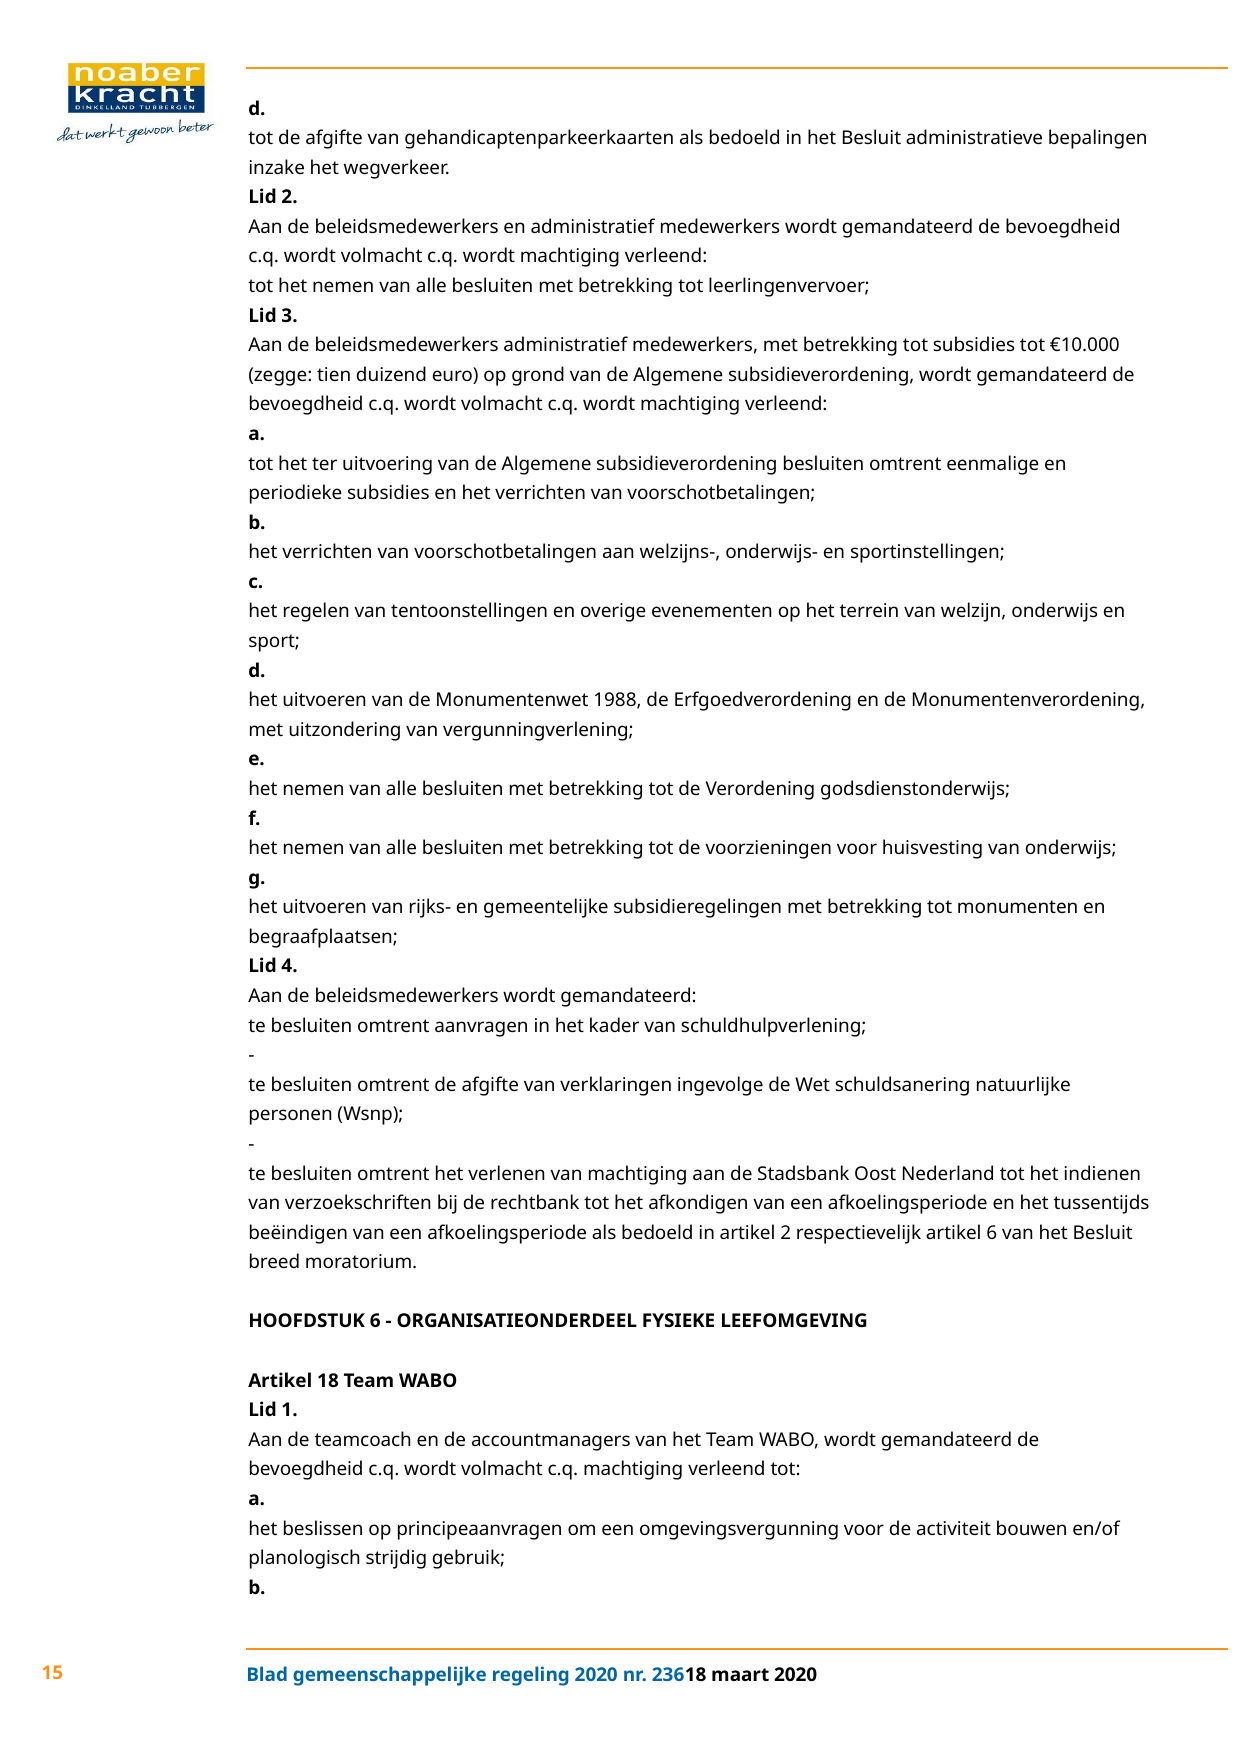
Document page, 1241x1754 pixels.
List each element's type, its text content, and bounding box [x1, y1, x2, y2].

text Lid 3. [248, 302, 1152, 328]
text g. [248, 864, 1152, 890]
text Aan de beleidsmedewerkers wordt gemandateerd: [248, 982, 1152, 1008]
text te besluiten omtrent het verlenen van machtiging aan de Stadsbank Oost Nederland tot het indienen van verzoekschriften bij de rechtbank tot het afkondigen van een afkoelingsperiode en het tussentijds beëindigen van een afkoelingsperiode als bedoeld in artikel 2 respectievelijk artikel 6 van het Besluit breed moratorium. [248, 1160, 1152, 1274]
text het beslissen op principeaanvragen om een omgevingsvergunning voor de activiteit bouwen en/of planologisch strijdig gebruik; [248, 1515, 1152, 1570]
text tot de afgifte van gehandicaptenparkeerkaarten als bedoeld in het Besluit administratieve bepalingen inzake het wegverkeer. [248, 124, 1152, 180]
text het nemen van alle besluiten met betrekking tot de voorzieningen voor huisvesting van onderwijs; [248, 834, 1152, 860]
text - [248, 1041, 1152, 1067]
text het verrichten van voorschotbetalingen aan welzijns-, onderwijs- en sportinstellingen; [248, 538, 1152, 564]
text Artikel 18 Team WABO [248, 1367, 1152, 1393]
text - [248, 1130, 1152, 1156]
text a. [248, 420, 1152, 446]
text f. [248, 805, 1152, 831]
picture [41, 47, 231, 172]
text het uitvoeren van de Monumentenwet 1988, de Erfgoedverordening en de Monumentenverordening, met uitzondering van vergunningverlening; [248, 686, 1152, 742]
text Lid 2. [248, 183, 1152, 209]
text d. [248, 95, 1152, 121]
text Lid 4. [248, 953, 1152, 978]
text e. [248, 746, 1152, 771]
text b. [248, 1574, 1152, 1600]
text tot het nemen van alle besluiten met betrekking tot leerlingenvervoer; [248, 272, 1152, 298]
text HOOFDSTUK 6 - ORGANISATIEONDERDEEL FYSIEKE LEEFOMGEVING [248, 1308, 1152, 1333]
text te besluiten omtrent aanvragen in het kader van schuldhulpverlening; [248, 1012, 1152, 1038]
text a. [248, 1485, 1152, 1511]
text tot het ter uitvoering van de Algemene subsidieverordening besluiten omtrent eenmalige en periodieke subsidies en het verrichten van voorschotbetalingen; [248, 450, 1152, 505]
text het uitvoeren van rijks- en gemeentelijke subsidieregelingen met betrekking tot monumenten en begraafplaatsen; [248, 893, 1152, 949]
text b. [248, 509, 1152, 535]
text d. [248, 657, 1152, 683]
text Aan de beleidsmedewerkers administratief medewerkers, met betrekking tot subsidies tot €10.000 (zegge: tien duizend euro) op grond van de Algemene subsidieverordening, wordt gemandateerd de bevoegdheid c.q. wordt volmacht c.q. wordt machtiging verleend: [248, 331, 1152, 416]
text het regelen van tentoonstellingen en overige evenementen op het terrein van welzijn, onderwijs en sport; [248, 598, 1152, 653]
text te besluiten omtrent de afgifte van verklaringen ingevolge de Wet schuldsanering natuurlijke personen (Wsnp); [248, 1071, 1152, 1126]
text het nemen van alle besluiten met betrekking tot de Verordening godsdienstonderwijs; [248, 775, 1152, 801]
text c. [248, 568, 1152, 594]
text Aan de beleidsmedewerkers en administratief medewerkers wordt gemandateerd de bevoegdheid c.q. wordt volmacht c.q. wordt machtiging verleend: [248, 213, 1152, 268]
text Aan de teamcoach en de accountmanagers van het Team WABO, wordt gemandateerd de bevoegdheid c.q. wordt volmacht c.q. machtiging verleend tot: [248, 1426, 1152, 1481]
text Lid 1. [248, 1396, 1152, 1422]
